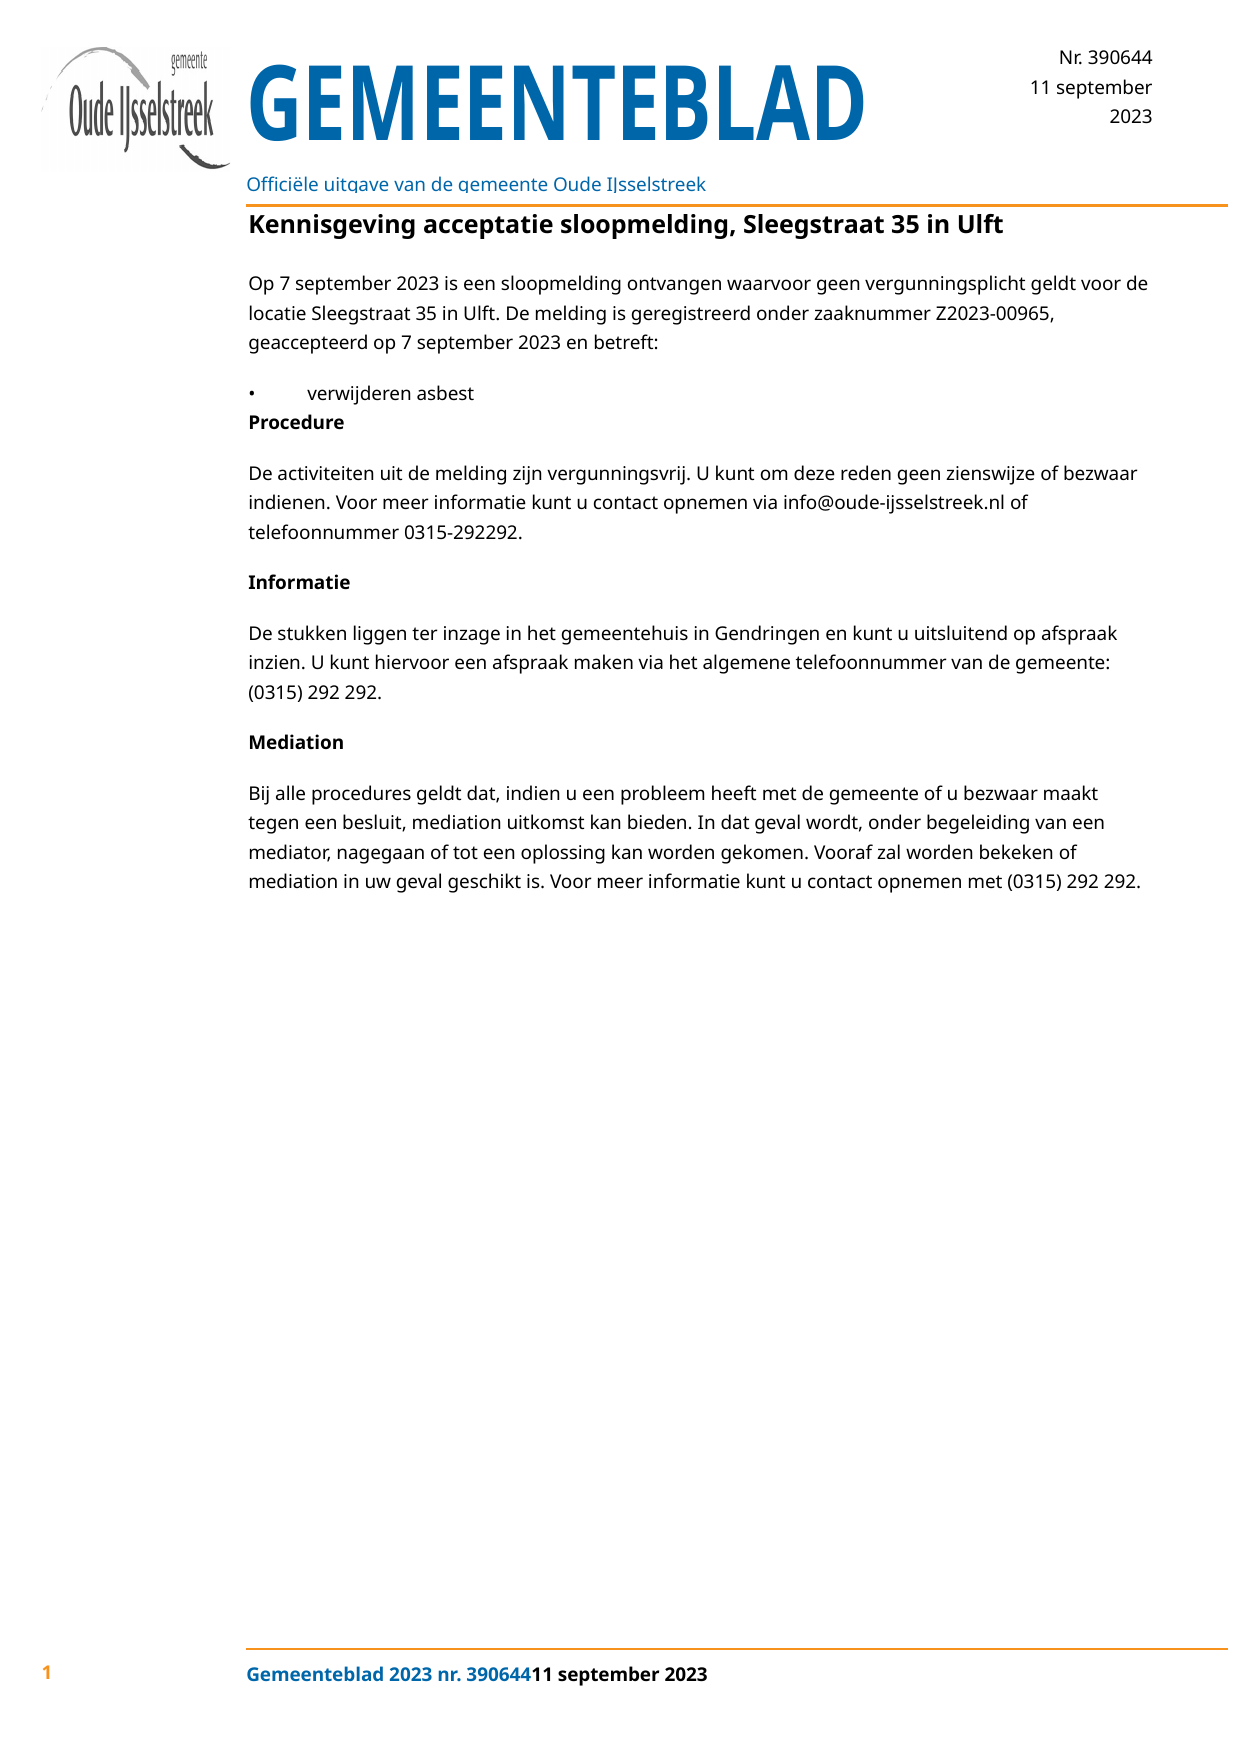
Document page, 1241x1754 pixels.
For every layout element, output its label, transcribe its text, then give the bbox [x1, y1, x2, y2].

picture [41, 47, 231, 172]
text De activiteiten uit de melding zijn vergunningsvrij. U kunt om deze reden geen zienswijze of bezwaar indienen. Voor meer informatie kunt u contact opnemen via info@oude-ijsselstreek.nl of telefoonnummer 0315-292292. [248, 460, 1152, 545]
text Kennisgeving acceptatie sloopmelding, Sleegstraat 35 in Ulft [248, 207, 1152, 241]
list verwijderen asbest [248, 380, 1152, 406]
text Informatie [248, 569, 1152, 595]
text Op 7 september 2023 is een sloopmelding ontvangen waarvoor geen vergunningsplicht geldt voor de locatie Sleegstraat 35 in Ulft. De melding is geregistreerd onder zaaknummer Z2023-00965, geaccepteerd op 7 september 2023 en betreft: [248, 270, 1152, 355]
text Procedure [248, 409, 1152, 435]
text Bij alle procedures geldt dat, indien u een probleem heeft met de gemeente of u bezwaar maakt tegen een besluit, mediation uitkomst kan bieden. In dat geval wordt, onder begeleiding van een mediator, nagegaan of tot een oplossing kan worden gekomen. Vooraf zal worden bekeken of mediation in uw geval geschikt is. Voor meer informatie kunt u contact opnemen met (0315) 292 292. [248, 780, 1152, 894]
text De stukken liggen ter inzage in het gemeentehuis in Gendringen en kunt u uitsluitend op afspraak inzien. U kunt hiervoor een afspraak maken via het algemene telefoonnummer van de gemeente: (0315) 292 292. [248, 620, 1152, 705]
text Mediation [248, 729, 1152, 755]
